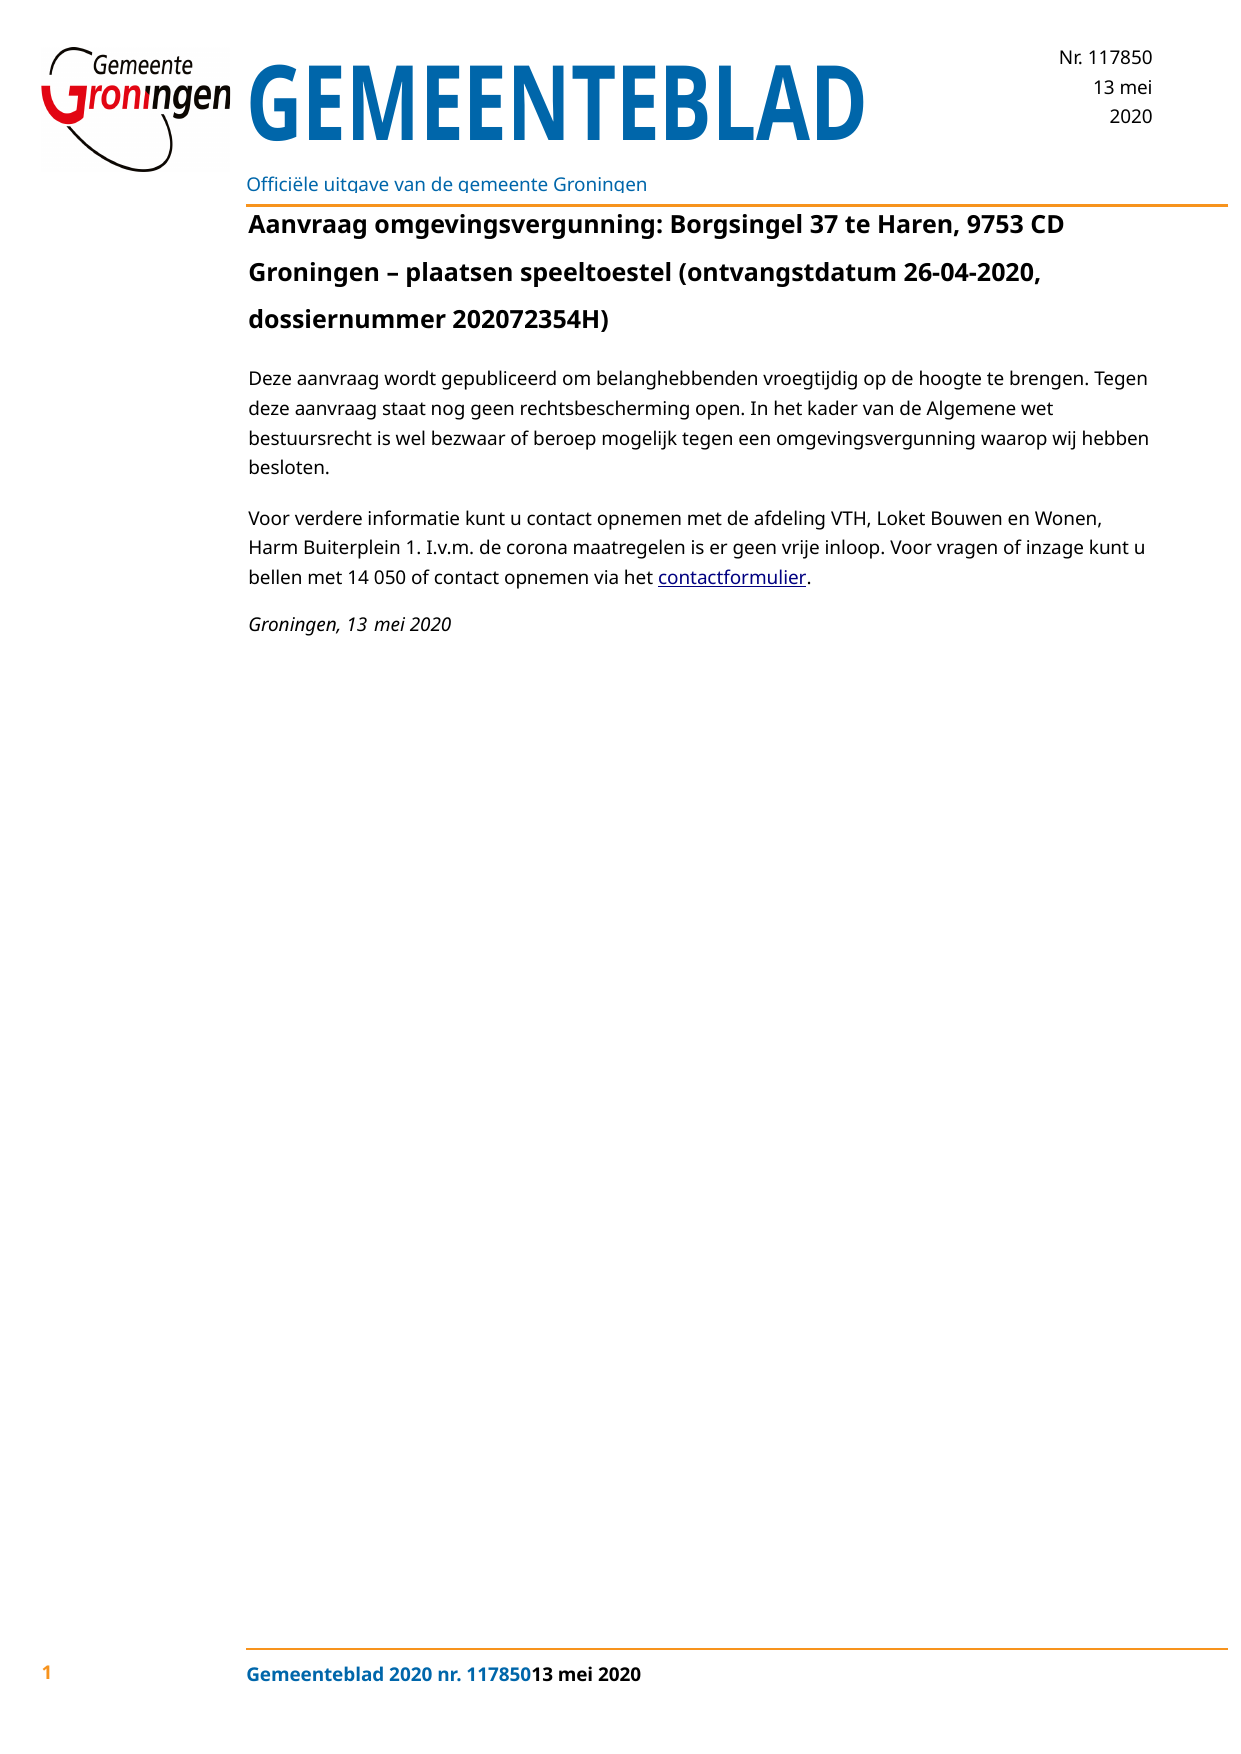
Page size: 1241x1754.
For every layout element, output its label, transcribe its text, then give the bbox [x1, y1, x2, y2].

picture [41, 47, 231, 172]
text Groningen, 13 mei 2020 [248, 612, 1152, 637]
text Aanvraag omgevingsvergunning: Borgsingel 37 te Haren, 9753 CD Groningen – plaatsen speeltoestel (ontvangstdatum 26-04-2020, dossiernummer 202072354H) [248, 207, 1152, 336]
text Deze aanvraag wordt gepubliceerd om belanghebbenden vroegtijdig op de hoogte te brengen. Tegen deze aanvraag staat nog geen rechtsbescherming open. In het kader van de Algemene wet bestuursrecht is wel bezwaar of beroep mogelijk tegen een omgevingsvergunning waarop wij hebben besloten. [248, 366, 1152, 480]
text Voor verdere informatie kunt u contact opnemen met de afdeling VTH, Loket Bouwen en Wonen, Harm Buiterplein 1. I.v.m. de corona maatregelen is er geen vrije inloop. Voor vragen of inzage kunt u bellen met 14 050 of contact opnemen via het contactformulier. [248, 505, 1152, 589]
